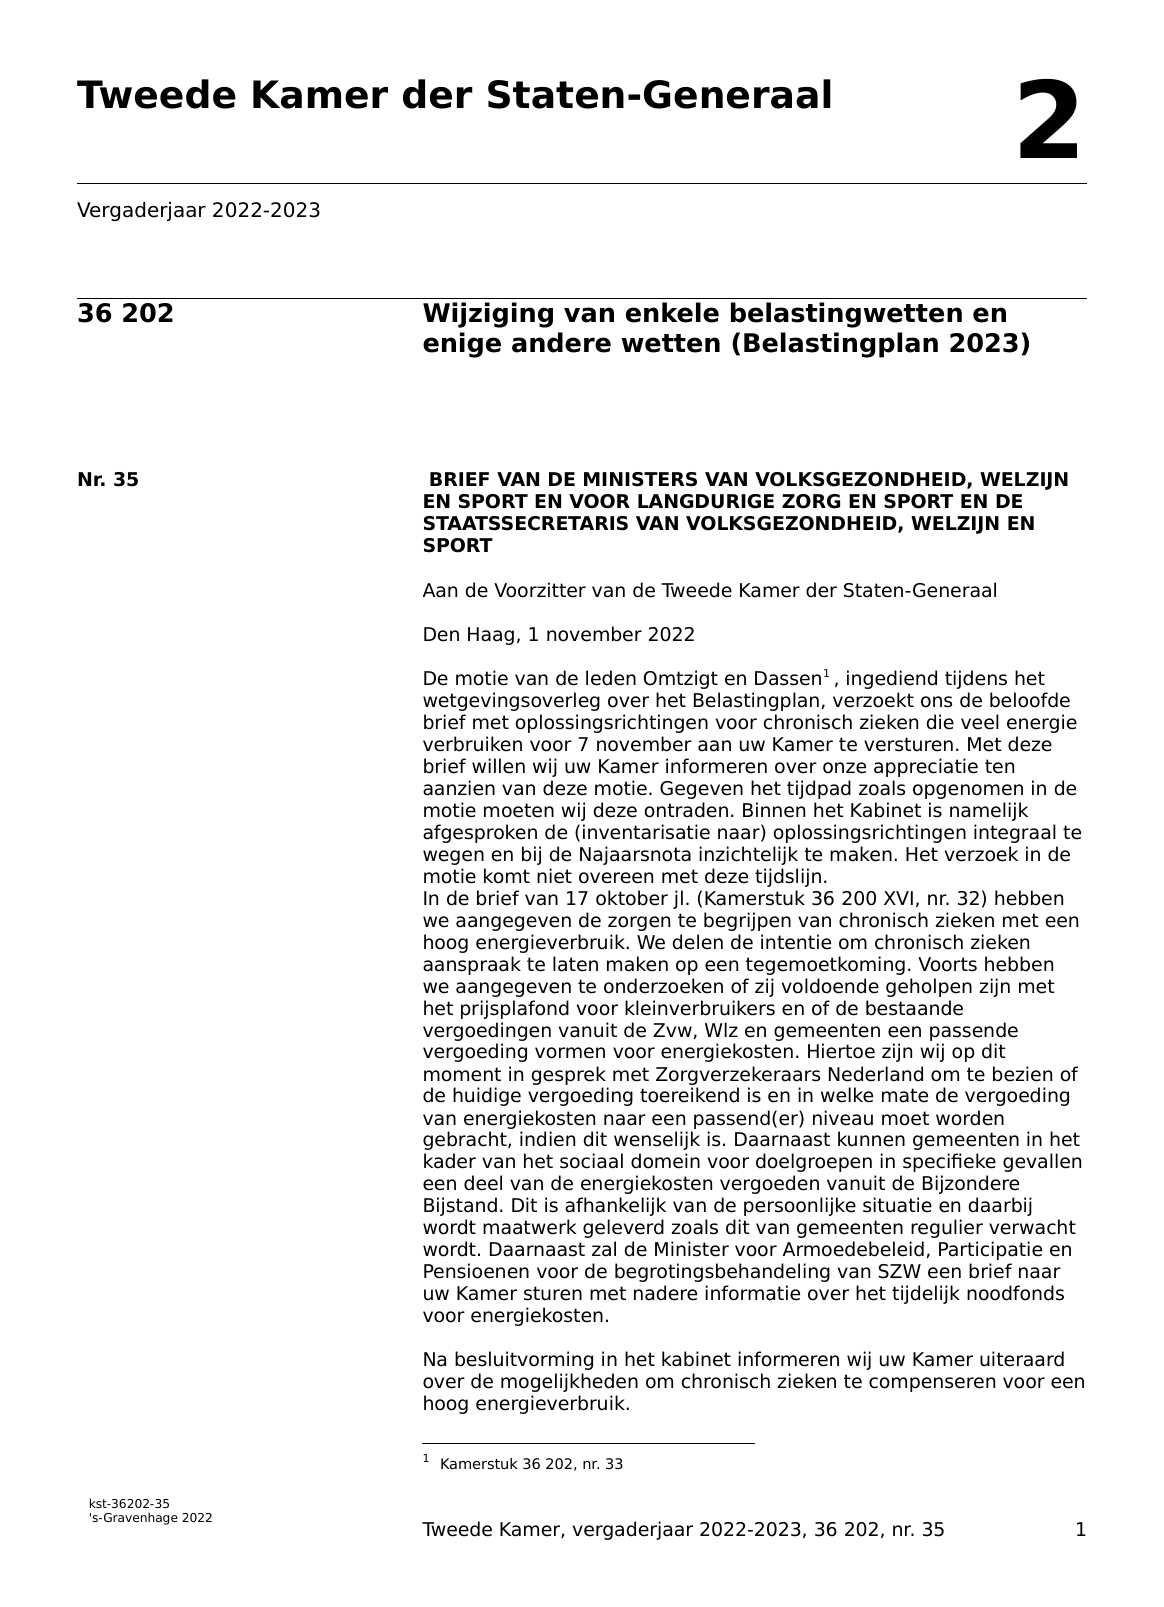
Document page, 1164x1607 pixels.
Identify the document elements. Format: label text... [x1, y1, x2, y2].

text 's-Gravenhage 2022 [88, 1511, 323, 1525]
text De motie van de leden Omtzigt en Dassen, ingediend tijdens het wetgevingsoverleg over het Belastingplan, verzoekt ons de beloofde brief met oplossingsrichtingen voor chronisch zieken die veel energie verbruiken voor 7 november aan uw Kamer te versturen. Met deze brief willen wij uw Kamer informeren over onze appreciatie ten aanzien van deze motie. Gegeven het tijdpad zoals opgenomen in de motie moeten wij deze ontraden. Binnen het Kabinet is namelijk afgesproken de (inventarisatie naar) oplossingsrichtingen integraal te wegen en bij de Najaarsnota inzichtelijk te maken. Het verzoek in de motie komt niet overeen met deze tijdslijn. [422, 668, 1087, 888]
text In de brief van 17 oktober jl. (Kamerstuk 36 200 XVI, nr. 32) hebben we aangegeven de zorgen te begrijpen van chronisch zieken met een hoog energieverbruik. We delen de intentie om chronisch zieken aanspraak te laten maken op een tegemoetkoming. Voorts hebben we aangegeven te onderzoeken of zij voldoende geholpen zijn met het prijsplafond voor kleinverbruikers en of de bestaande vergoedingen vanuit de Zvw, Wlz en gemeenten een passende vergoeding vormen voor energiekosten. Hiertoe zijn wij op dit moment in gesprek met Zorgverzekeraars Nederland om te bezien of de huidige vergoeding toereikend is en in welke mate de vergoeding van energiekosten naar een passend(er) niveau moet worden gebracht, indien dit wenselijk is. Daarnaast kunnen gemeenten in het kader van het sociaal domein voor doelgroepen in specifieke gevallen een deel van de energiekosten vergoeden vanuit de Bijzondere Bijstand. Dit is afhankelijk van de persoonlijke situatie en daarbij wordt maatwerk geleverd zoals dit van gemeenten regulier verwacht wordt. Daarnaast zal de Minister voor Armoedebeleid, Participatie en Pensioenen voor de begrotingsbehandeling van SZW een brief naar uw Kamer sturen met nadere informatie over het tijdelijk noodfonds voor energiekosten. [422, 888, 1087, 1327]
text Kamerstuk 36 202, nr. 33 [422, 1452, 1087, 1474]
table_header Tweede Kamer der Staten-Generaal [77, 59, 886, 183]
text Aan de Voorzitter van de Tweede Kamer der Staten-Generaal [422, 579, 1087, 601]
table_header 2 [886, 59, 1087, 183]
text Den Haag, 1 november 2022 [422, 624, 1087, 646]
text Na besluitvorming in het kabinet informeren wij uw Kamer uiteraard over de mogelijkheden om chronisch zieken te compenseren voor een hoog energieverbruik. [422, 1349, 1087, 1415]
text kst-36202-35 [88, 1497, 323, 1511]
table_cell Vergaderjaar 2022-2023 [77, 184, 1087, 298]
subtitle Nr. 35 BRIEF VAN DE MINISTERS VAN VOLKSGEZONDHEID, WELZIJN EN SPORT EN VOOR LANGDURIGE ZORG EN SPORT EN DE STAATSSECRETARIS VAN VOLKSGEZONDHEID, WELZIJN EN SPORT [77, 469, 1087, 557]
subtitle 36 202 Wijziging van enkele belastingwetten en enige andere wetten (Belastingplan 2023) [77, 299, 1087, 358]
